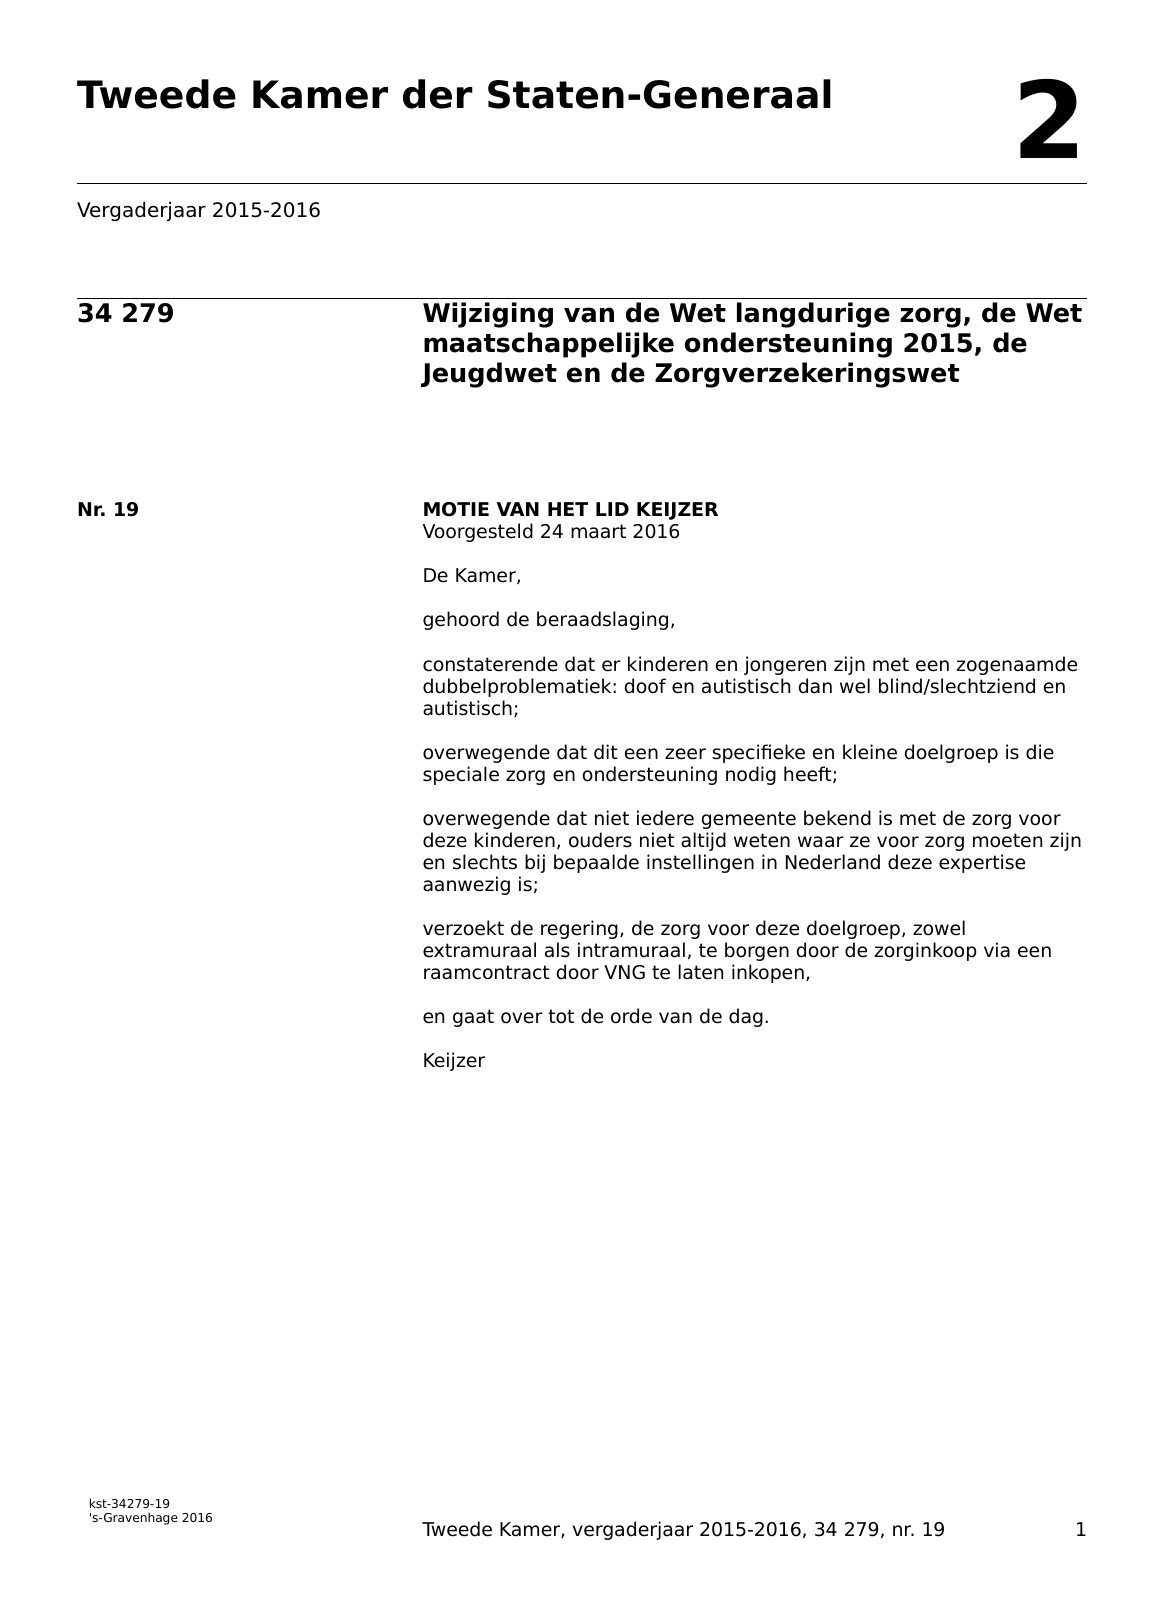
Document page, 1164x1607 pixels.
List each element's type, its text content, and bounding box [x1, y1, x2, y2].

text overwegende dat niet iedere gemeente bekend is met de zorg voor deze kinderen, ouders niet altijd weten waar ze voor zorg moeten zijn en slechts bij bepaalde instellingen in Nederland deze expertise aanwezig is; [422, 808, 1087, 896]
text gehoord de beraadslaging, [422, 609, 1087, 631]
table_cell Vergaderjaar 2015-2016 [77, 184, 1087, 298]
text 's-Gravenhage 2016 [88, 1511, 323, 1525]
subtitle Nr. 19 MOTIE VAN HET LID KEIJZER [77, 499, 1087, 521]
subtitle 34 279 Wijziging van de Wet langdurige zorg, de Wet maatschappelijke ondersteuning 2015, de Jeugdwet en de Zorgverzekeringswet [77, 299, 1087, 388]
text Keijzer [422, 1050, 1087, 1072]
text en gaat over tot de orde van de dag. [422, 1006, 1087, 1028]
text verzoekt de regering, de zorg voor deze doelgroep, zowel extramuraal als intramuraal, te borgen door de zorginkoop via een raamcontract door VNG te laten inkopen, [422, 918, 1087, 984]
table_header 2 [886, 59, 1087, 183]
text kst-34279-19 [88, 1497, 323, 1511]
text De Kamer, [422, 565, 1087, 587]
text Voorgesteld 24 maart 2016 [422, 521, 1087, 543]
text overwegende dat dit een zeer specifieke en kleine doelgroep is die speciale zorg en ondersteuning nodig heeft; [422, 742, 1087, 786]
text constaterende dat er kinderen en jongeren zijn met een zogenaamde dubbelproblematiek: doof en autistisch dan wel blind/slechtziend en autistisch; [422, 653, 1087, 719]
table_header Tweede Kamer der Staten-Generaal [77, 59, 886, 183]
